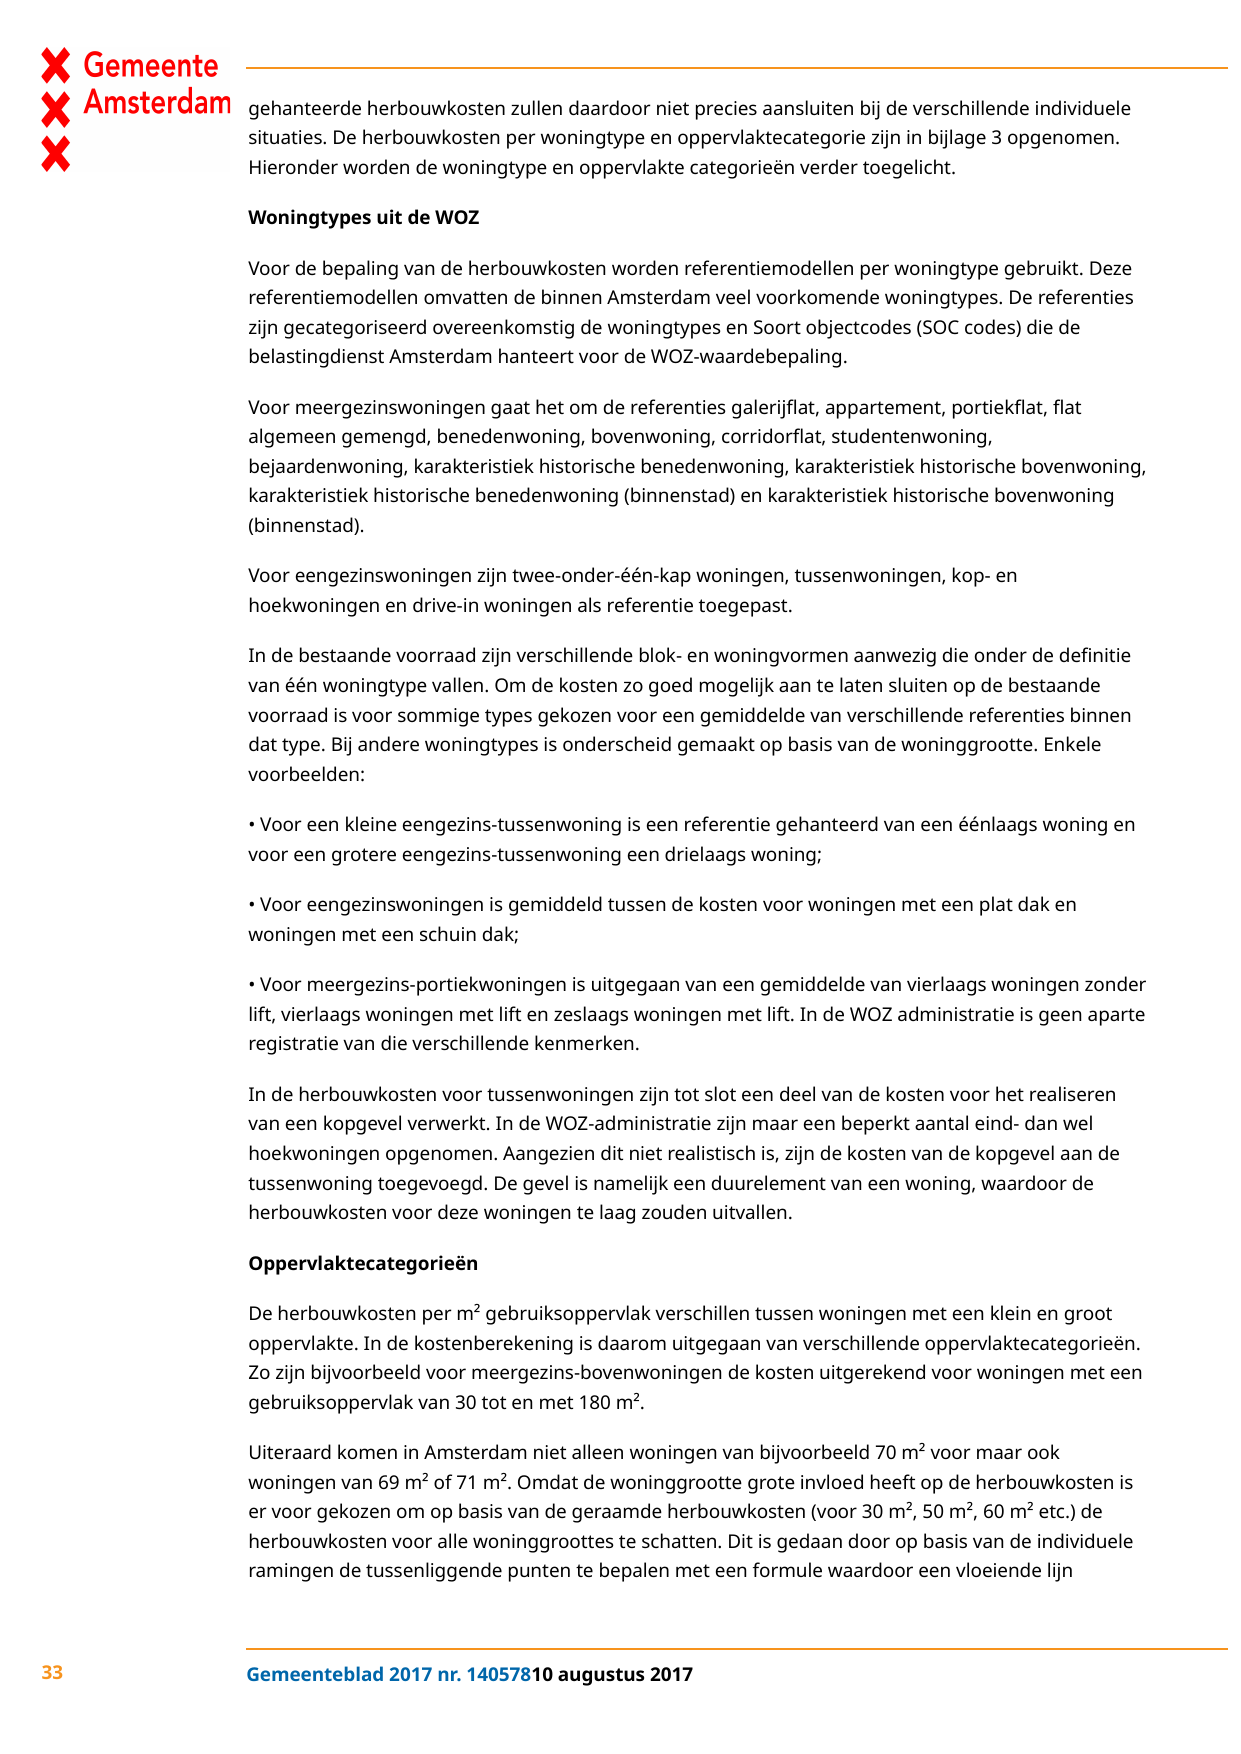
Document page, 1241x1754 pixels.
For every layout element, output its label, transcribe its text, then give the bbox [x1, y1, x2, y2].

text Uiteraard komen in Amsterdam niet alleen woningen van bijvoorbeeld 70 m² voor maar ook woningen van 69 m² of 71 m². Omdat de woninggrootte grote invloed heeft op de herbouwkosten is er voor gekozen om op basis van de geraamde herbouwkosten (voor 30 m², 50 m², 60 m² etc.) de herbouwkosten voor alle woninggroottes te schatten. Dit is gedaan door op basis van de individuele ramingen de tussenliggende punten te bepalen met een formule waardoor een vloeiende lijn [248, 1439, 1152, 1583]
text In de bestaande voorraad zijn verschillende blok- en woningvormen aanwezig die onder de definitie van één woningtype vallen. Om de kosten zo goed mogelijk aan te laten sluiten op de bestaande voorraad is voor sommige types gekozen voor een gemiddelde van verschillende referenties binnen dat type. Bij andere woningtypes is onderscheid gemaakt op basis van de woninggrootte. Enkele voorbeelden: [248, 643, 1152, 787]
text Voor meergezinswoningen gaat het om de referenties galerijflat, appartement, portiekflat, flat algemeen gemengd, benedenwoning, bovenwoning, corridorflat, studentenwoning, bejaardenwoning, karakteristiek historische benedenwoning, karakteristiek historische bovenwoning, karakteristiek historische benedenwoning (binnenstad) en karakteristiek historische bovenwoning (binnenstad). [248, 394, 1152, 538]
text • Voor meergezins-portiekwoningen is uitgegaan van een gemiddelde van vierlaags woningen zonder lift, vierlaags woningen met lift en zeslaags woningen met lift. In de WOZ administratie is geen aparte registratie van die verschillende kenmerken. [248, 971, 1152, 1056]
text Woningtypes uit de WOZ [248, 204, 1152, 230]
text Oppervlaktecategorieën [248, 1250, 1152, 1276]
text • Voor eengezinswoningen is gemiddeld tussen de kosten voor woningen met een plat dak en woningen met een schuin dak; [248, 891, 1152, 947]
text Voor de bepaling van de herbouwkosten worden referentiemodellen per woningtype gebruikt. Deze referentiemodellen omvatten de binnen Amsterdam veel voorkomende woningtypes. De referenties zijn gecategoriseerd overeenkomstig de woningtypes en Soort objectcodes (SOC codes) die de belastingdienst Amsterdam hanteert voor de WOZ-waardebepaling. [248, 255, 1152, 369]
text Voor eengezinswoningen zijn twee-onder-één-kap woningen, tussenwoningen, kop- en hoekwoningen en drive-in woningen als referentie toegepast. [248, 563, 1152, 618]
text • Voor een kleine eengezins-tussenwoning is een referentie gehanteerd van een éénlaags woning en voor een grotere eengezins-tussenwoning een drielaags woning; [248, 811, 1152, 867]
text De herbouwkosten per m² gebruiksoppervlak verschillen tussen woningen met een klein en groot oppervlakte. In de kostenberekening is daarom uitgegaan van verschillende oppervlaktecategorieën. Zo zijn bijvoorbeeld voor meergezins-bovenwoningen de kosten uitgerekend voor woningen met een gebruiksoppervlak van 30 tot en met 180 m². [248, 1300, 1152, 1415]
text gehanteerde herbouwkosten zullen daardoor niet precies aansluiten bij de verschillende individuele situaties. De herbouwkosten per woningtype en oppervlaktecategorie zijn in bijlage 3 opgenomen. Hieronder worden de woningtype en oppervlakte categorieën verder toegelicht. [248, 95, 1152, 180]
text In de herbouwkosten voor tussenwoningen zijn tot slot een deel van de kosten voor het realiseren van een kopgevel verwerkt. In de WOZ-administratie zijn maar een beperkt aantal eind- dan wel hoekwoningen opgenomen. Aangezien dit niet realistisch is, zijn de kosten van de kopgevel aan de tussenwoning toegevoegd. De gevel is namelijk een duurelement van een woning, waardoor de herbouwkosten voor deze woningen te laag zouden uitvallen. [248, 1081, 1152, 1225]
picture [41, 47, 231, 172]
